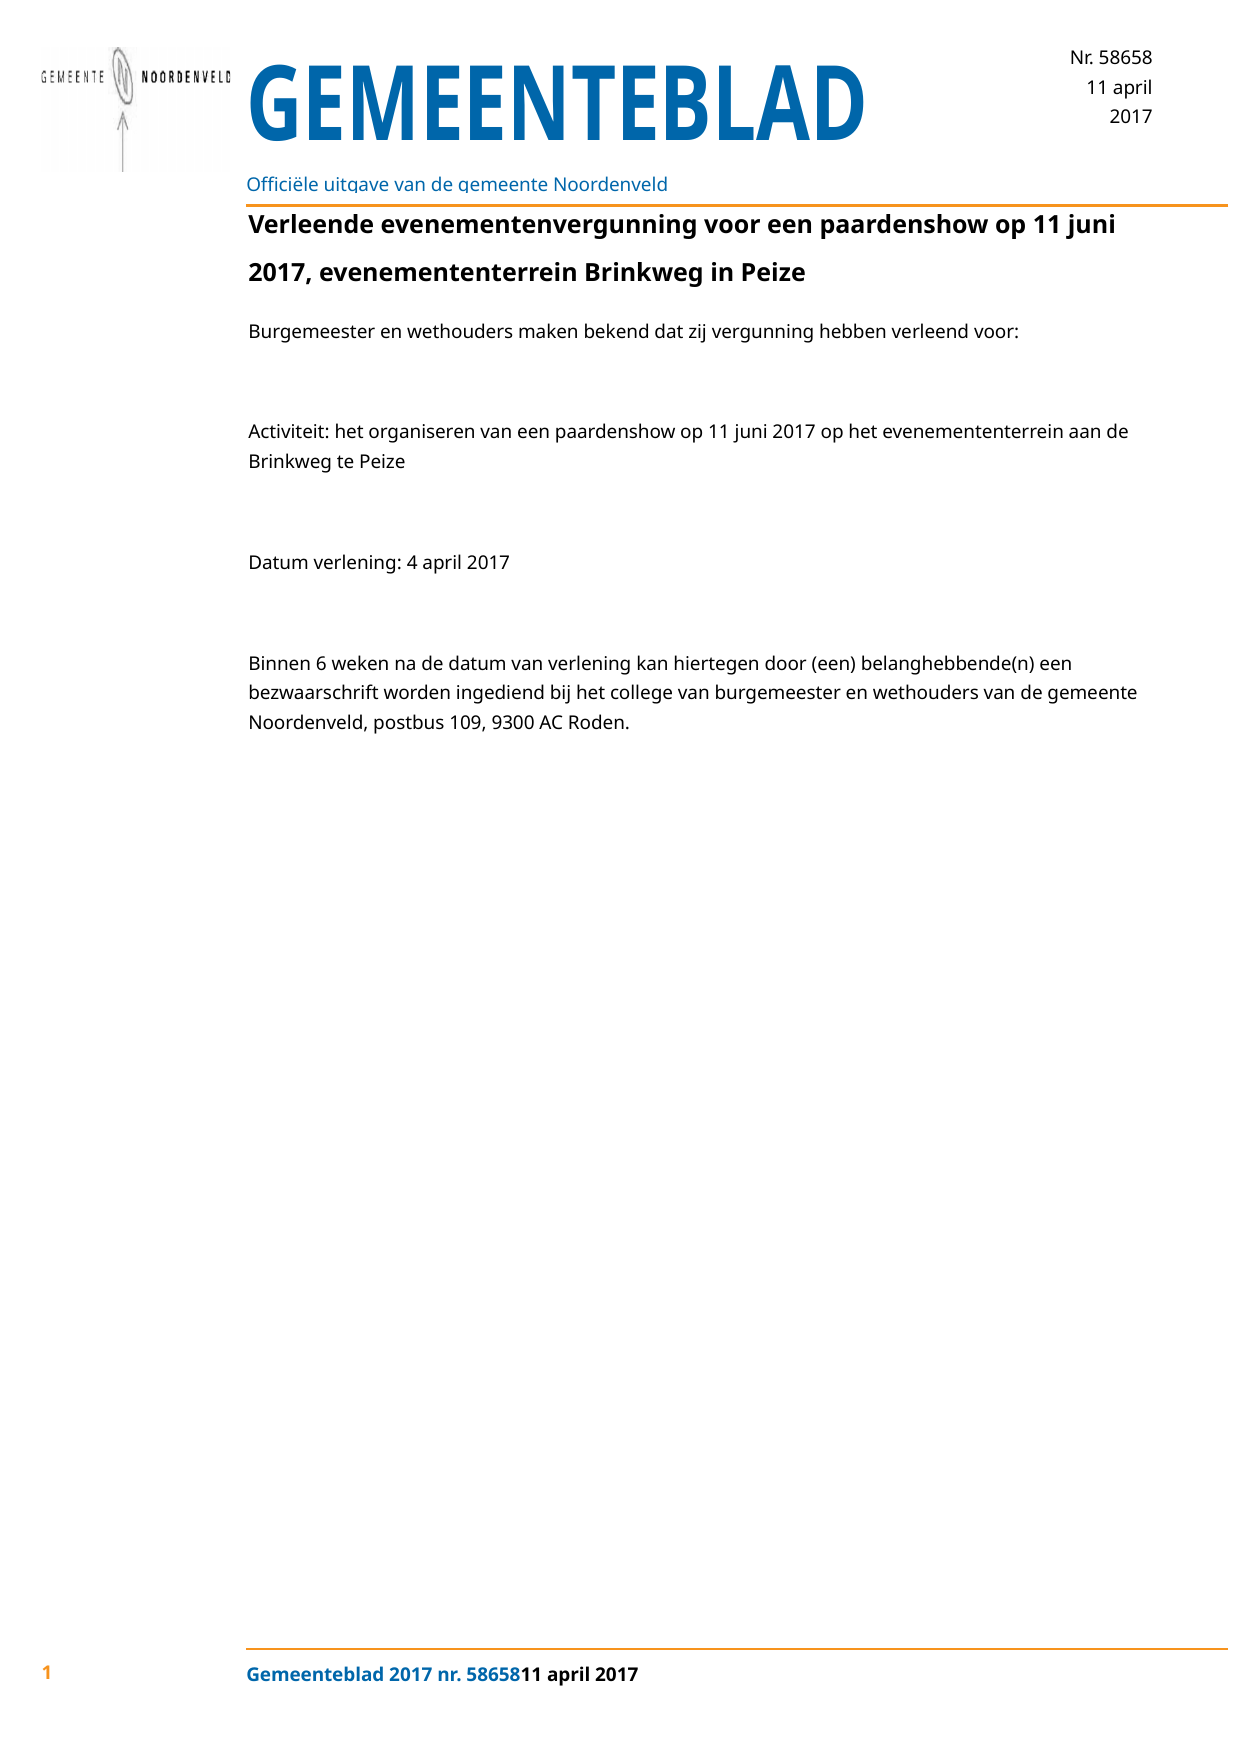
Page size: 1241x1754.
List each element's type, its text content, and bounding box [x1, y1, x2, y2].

text Verleende evenementenvergunning voor een paardenshow op 11 juni 2017, evenemententerrein Brinkweg in Peize [248, 207, 1152, 288]
picture [41, 47, 231, 172]
text Binnen 6 weken na de datum van verlening kan hiertegen door (een) belanghebbende(n) een bezwaarschrift worden ingediend bij het college van burgemeester en wethouders van de gemeente Noordenveld, postbus 109, 9300 AC Roden. [248, 650, 1152, 735]
text Activiteit: het organiseren van een paardenshow op 11 juni 2017 op het evenemententerrein aan de Brinkweg te Peize [248, 419, 1152, 474]
text Datum verlening: 4 april 2017 [248, 549, 1152, 575]
text Burgemeester en wethouders maken bekend dat zij vergunning hebben verleend voor: [248, 318, 1152, 344]
